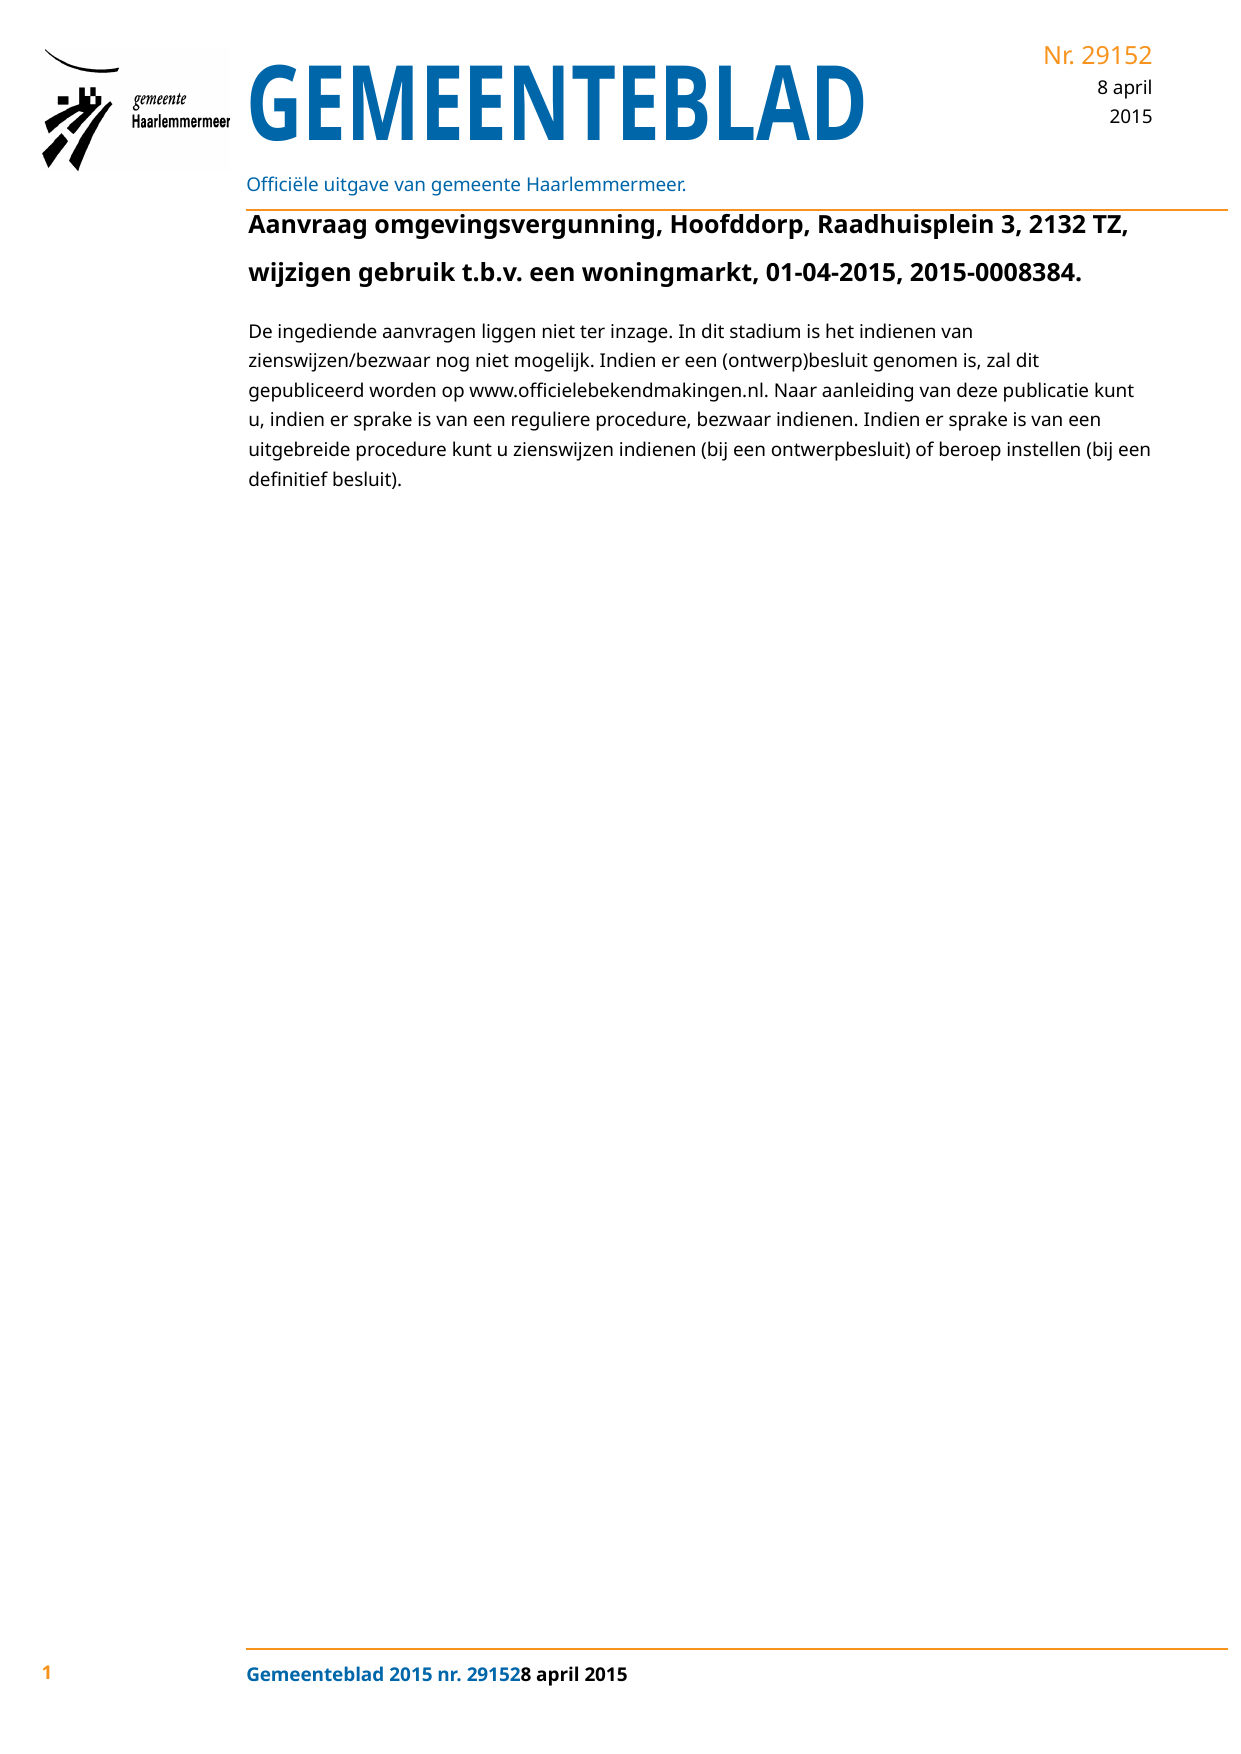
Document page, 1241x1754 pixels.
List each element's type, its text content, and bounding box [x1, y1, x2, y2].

text Aanvraag omgevingsvergunning, Hoofddorp, Raadhuisplein 3, 2132 TZ, wijzigen gebruik t.b.v. een woningmarkt, 01-04-2015, 2015-0008384. [248, 211, 1152, 288]
text De ingediende aanvragen liggen niet ter inzage. In dit stadium is het indienen van zienswijzen/bezwaar nog niet mogelijk. Indien er een (ontwerp)besluit genomen is, zal dit gepubliceerd worden op www.officielebekendmakingen.nl. Naar aanleiding van deze publicatie kunt u, indien er sprake is van een reguliere procedure, bezwaar indienen. Indien er sprake is van een uitgebreide procedure kunt u zienswijzen indienen (bij een ontwerpbesluit) of beroep instellen (bij een definitief besluit). [248, 318, 1152, 492]
picture [41, 47, 231, 172]
